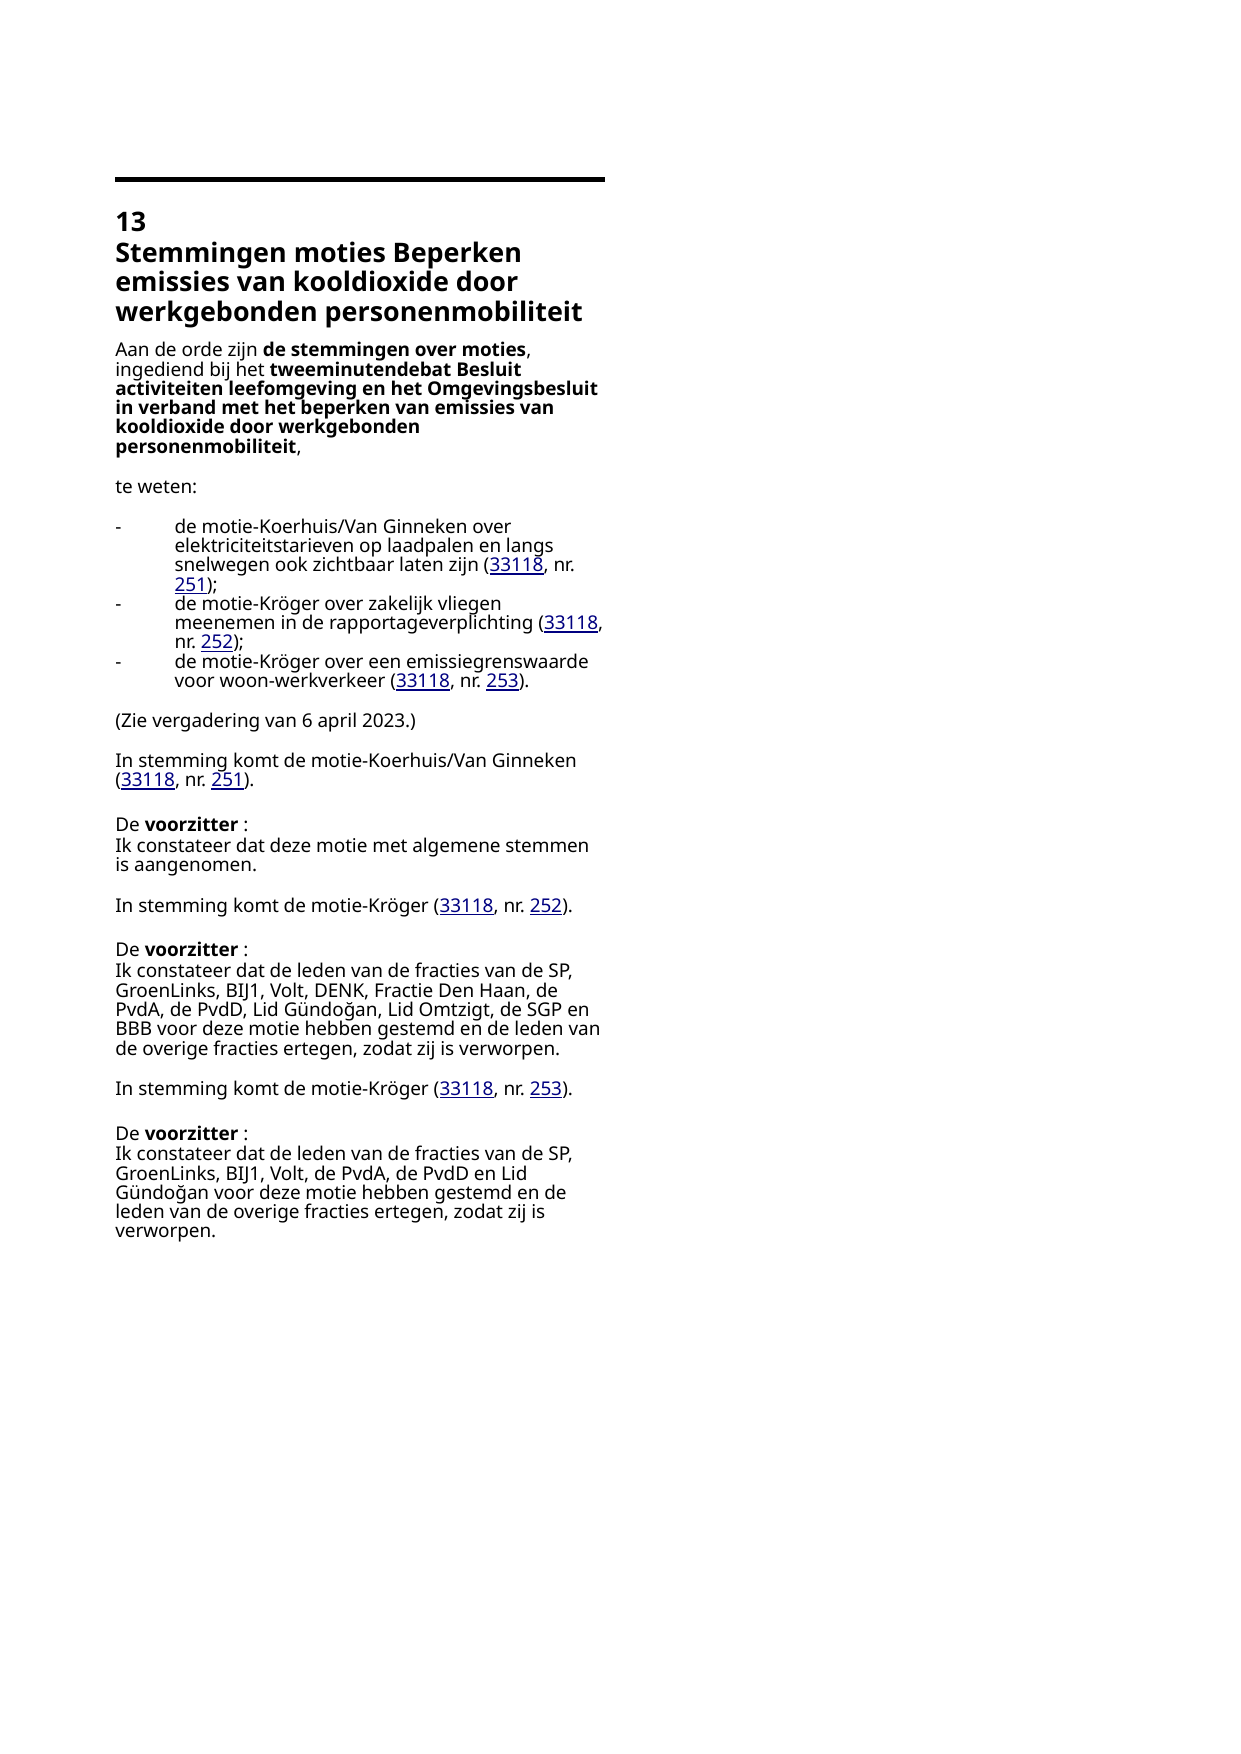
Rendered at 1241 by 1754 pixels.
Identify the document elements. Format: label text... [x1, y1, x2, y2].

text De voorzitter : [115, 937, 605, 962]
list de motie-Kröger over een emissiegrenswaarde voor woon-werkverkeer (33118, nr. 253). [115, 653, 605, 691]
text te weten: [115, 478, 605, 497]
list de motie-Kröger over zakelijk vliegen meenemen in de rapportageverplichting (33118, nr. 252); [115, 595, 605, 653]
text Ik constateer dat de leden van de fracties van de SP, GroenLinks, BIJ1, Volt, de PvdA, de PvdD en Lid Gündoğan voor deze motie hebben gestemd en de leden van de overige fracties ertegen, zodat zij is verworpen. [115, 1145, 605, 1242]
text Aan de orde zijn de stemmingen over moties, ingediend bij het tweeminutendebat Besluit activiteiten leefomgeving en het Omgevingsbesluit in verband met het beperken van emissies van kooldioxide door werkgebonden personenmobiliteit, [115, 341, 605, 457]
text De voorzitter : [115, 1120, 605, 1145]
text 13 [115, 203, 605, 239]
text (Zie vergadering van 6 april 2023.) [115, 712, 605, 731]
text Stemmingen moties Beperken emissies van kooldioxide door werkgebonden personenmobiliteit [115, 239, 605, 341]
text Ik constateer dat deze motie met algemene stemmen is aangenomen. [115, 837, 605, 876]
text In stemming komt de motie-Koerhuis/Van Ginneken (33118, nr. 251). [115, 752, 605, 791]
text De voorzitter : [115, 811, 605, 837]
text In stemming komt de motie-Kröger (33118, nr. 253). [115, 1079, 605, 1099]
text Ik constateer dat de leden van de fracties van de SP, GroenLinks, BIJ1, Volt, DENK, Fractie Den Haan, de PvdA, de PvdD, Lid Gündoğan, Lid Omtzigt, de SGP en BBB voor deze motie hebben gestemd en de leden van de overige fracties ertegen, zodat zij is verworpen. [115, 962, 605, 1059]
text In stemming komt de motie-Kröger (33118, nr. 252). [115, 897, 605, 916]
list de motie-Koerhuis/Van Ginneken over elektriciteitstarieven op laadpalen en langs snelwegen ook zichtbaar laten zijn (33118, nr. 251); [115, 518, 605, 595]
